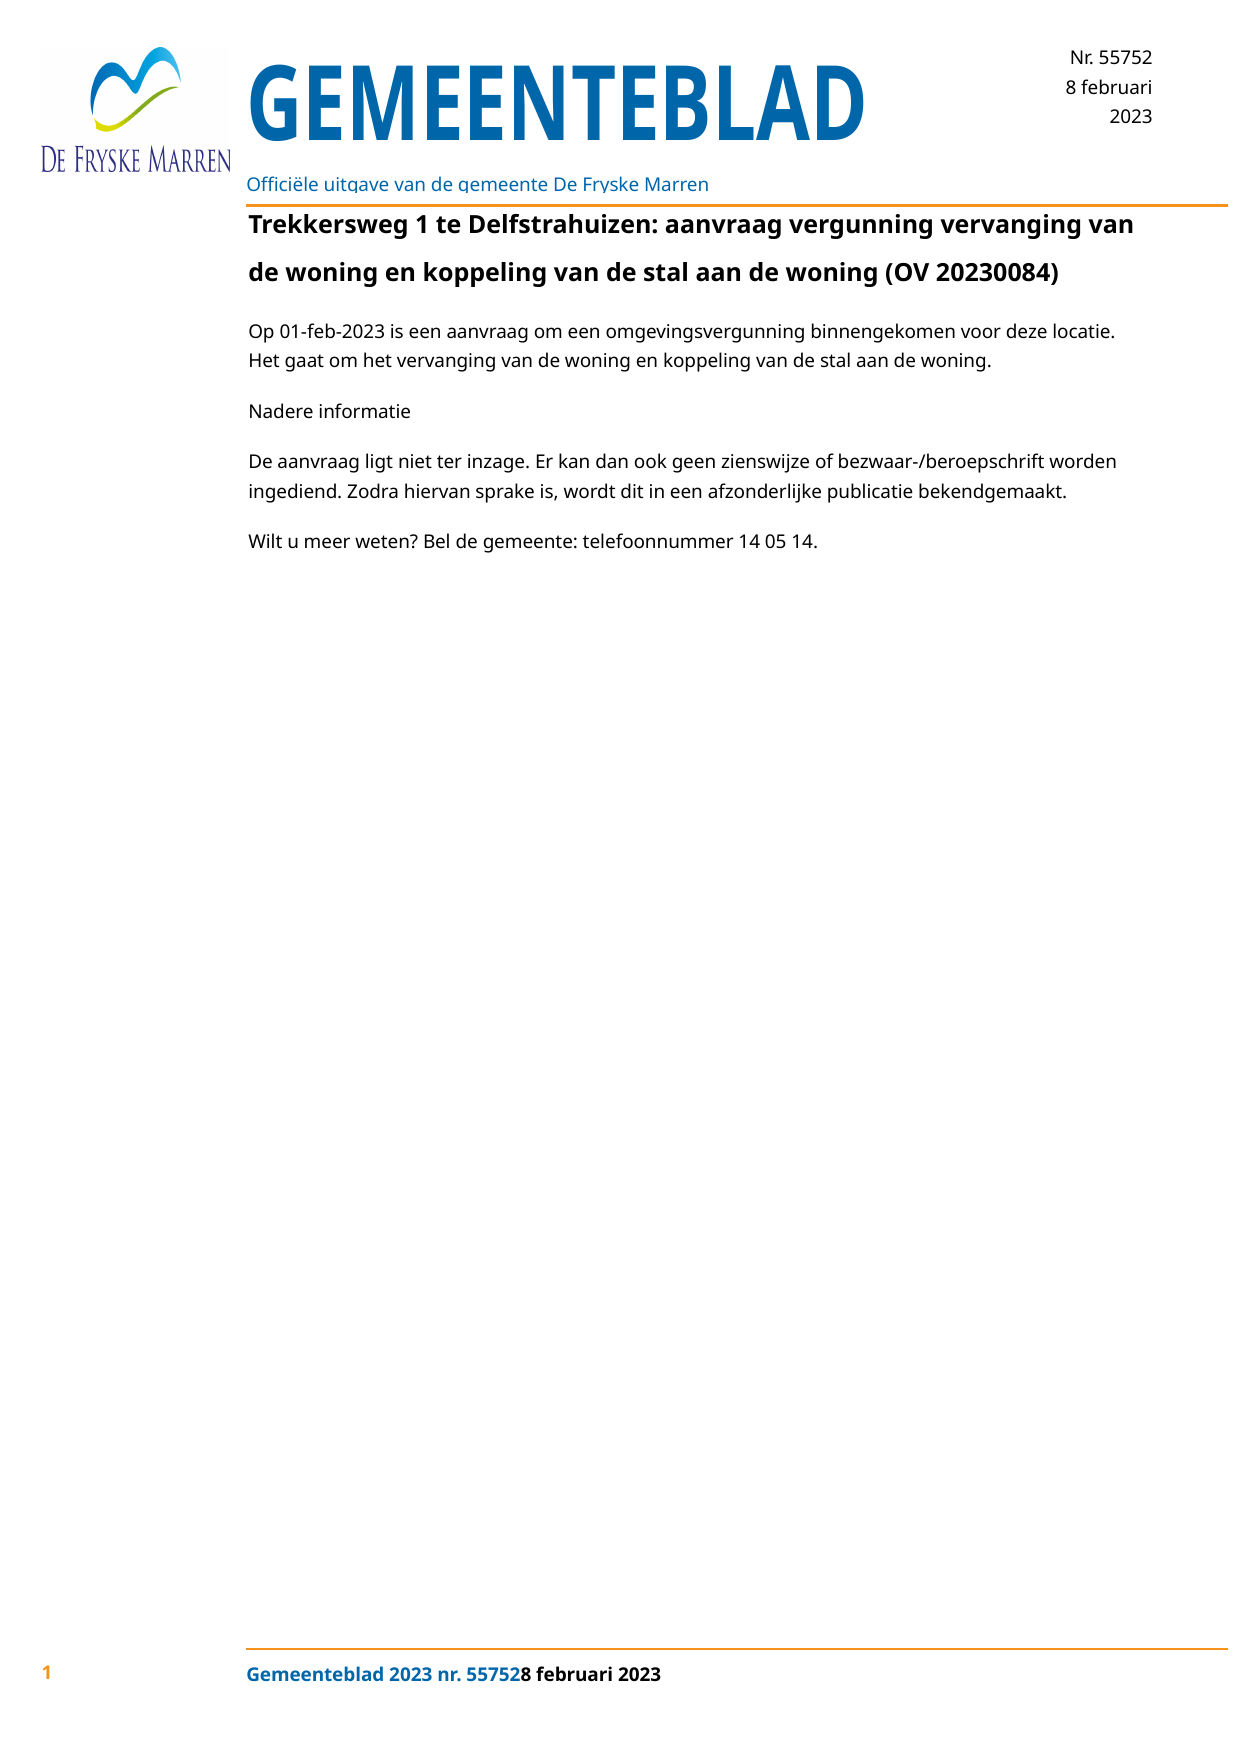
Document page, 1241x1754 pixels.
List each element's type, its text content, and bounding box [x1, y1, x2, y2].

text Trekkersweg 1 te Delfstrahuizen: aanvraag vergunning vervanging van de woning en koppeling van de stal aan de woning (OV 20230084) [248, 207, 1152, 288]
picture [41, 47, 231, 172]
text Nadere informatie [248, 398, 1152, 424]
text Op 01-feb-2023 is een aanvraag om een omgevingsvergunning binnengekomen voor deze locatie. Het gaat om het vervanging van de woning en koppeling van de stal aan de woning. [248, 318, 1152, 373]
text Wilt u meer weten? Bel de gemeente: telefoonnummer 14 05 14. [248, 528, 1152, 554]
text De aanvraag ligt niet ter inzage. Er kan dan ook geen zienswijze of bezwaar-/beroepschrift worden ingediend. Zodra hiervan sprake is, wordt dit in een afzonderlijke publicatie bekendgemaakt. [248, 448, 1152, 504]
